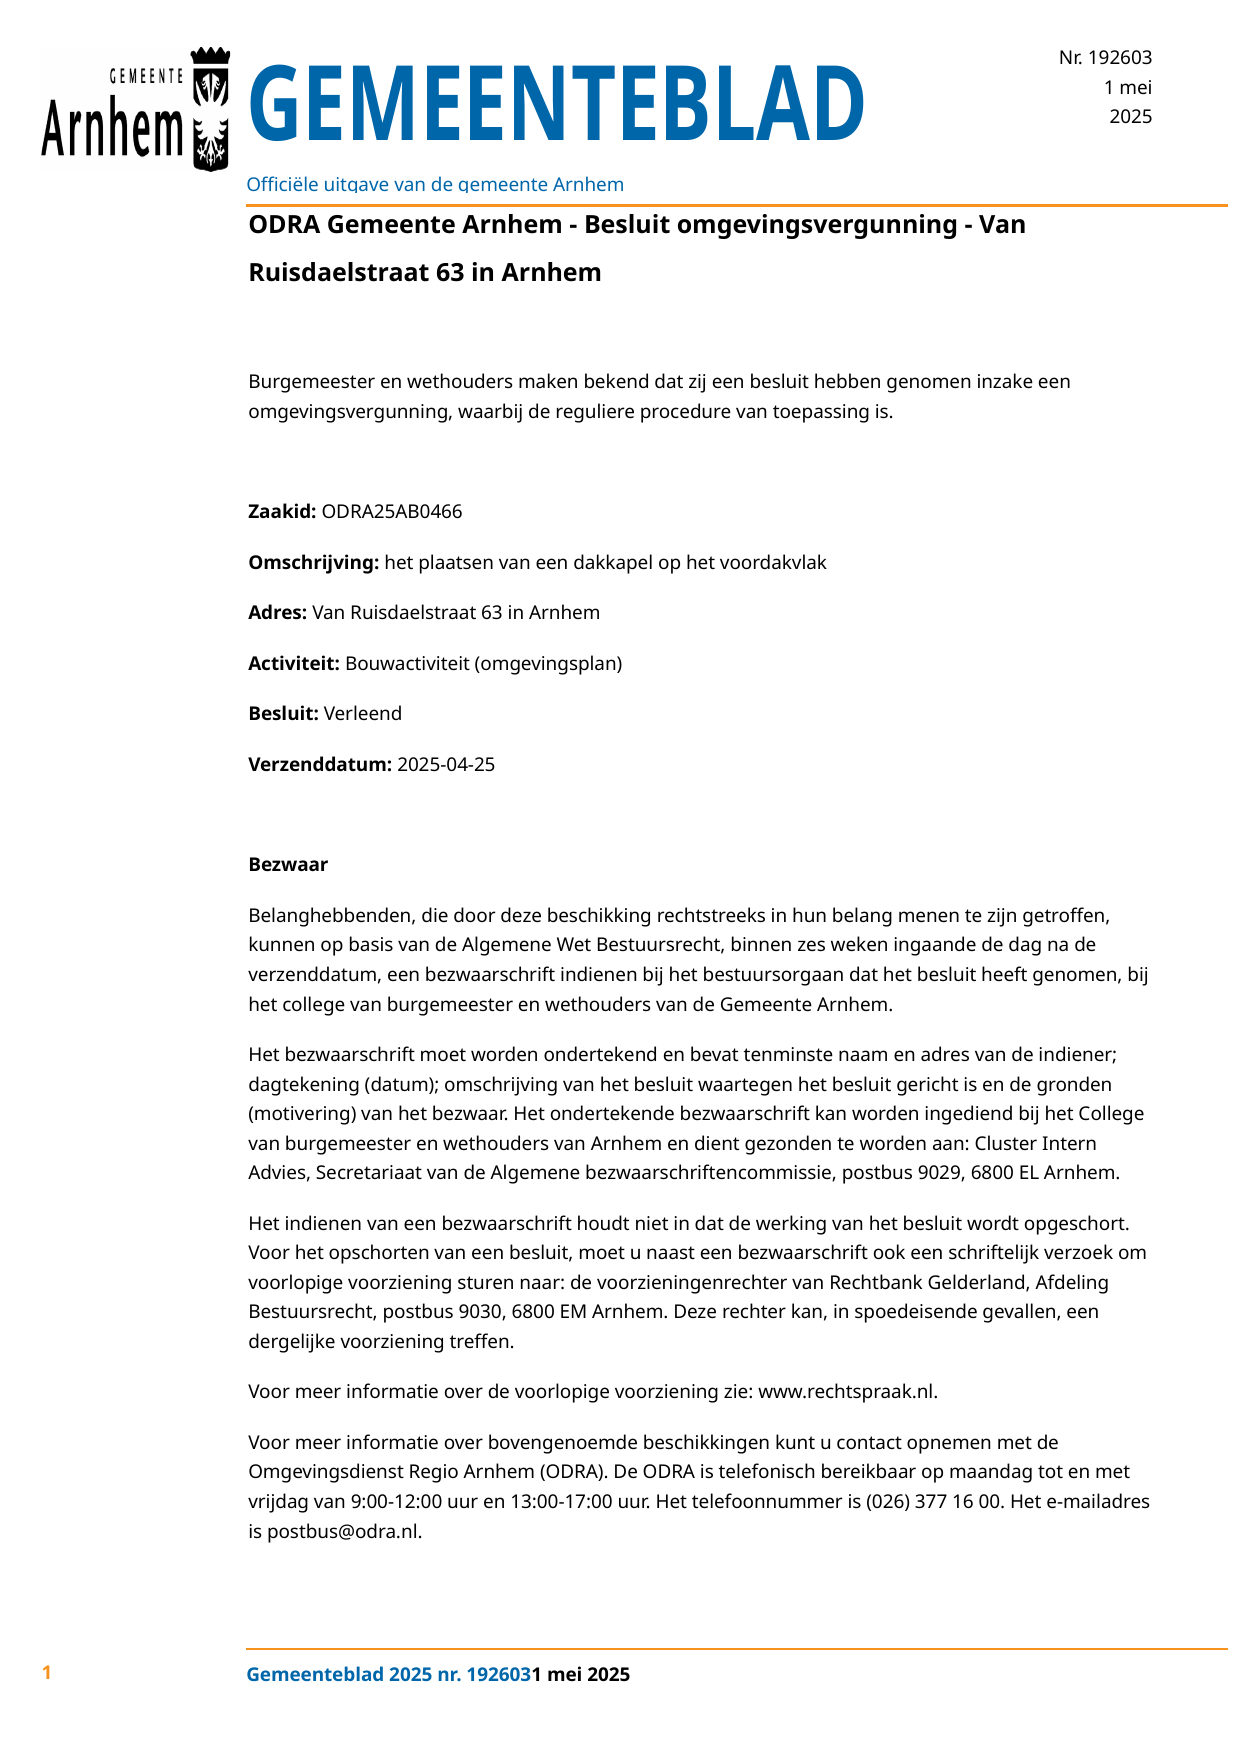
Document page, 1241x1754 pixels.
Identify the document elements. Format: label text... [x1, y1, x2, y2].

text Activiteit: Bouwactiviteit (omgevingsplan) [248, 650, 1152, 676]
text Besluit: Verleend [248, 700, 1152, 726]
text ODRA Gemeente Arnhem - Besluit omgevingsvergunning - Van Ruisdaelstraat 63 in Arnhem [248, 207, 1152, 288]
text Burgemeester en wethouders maken bekend dat zij een besluit hebben genomen inzake een omgevingsvergunning, waarbij de reguliere procedure van toepassing is. [248, 368, 1152, 424]
text Bezwaar [248, 852, 1152, 877]
text Belanghebbenden, die door deze beschikking rechtstreeks in hun belang menen te zijn getroffen, kunnen op basis van de Algemene Wet Bestuursrecht, binnen zes weken ingaande de dag na de verzenddatum, een bezwaarschrift indienen bij het bestuursorgaan dat het besluit heeft genomen, bij het college van burgemeester en wethouders van de Gemeente Arnhem. [248, 902, 1152, 1017]
text Omschrijving: het plaatsen van een dakkapel op het voordakvlak [248, 549, 1152, 575]
text Verzenddatum: 2025-04-25 [248, 751, 1152, 777]
text Zaakid: ODRA25AB0466 [248, 499, 1152, 524]
picture [41, 47, 231, 172]
text Het indienen van een bezwaarschrift houdt niet in dat de werking van het besluit wordt opgeschort. Voor het opschorten van een besluit, moet u naast een bezwaarschrift ook een schriftelijk verzoek om voorlopige voorziening sturen naar: de voorzieningenrechter van Rechtbank Gelderland, Afdeling Bestuursrecht, postbus 9030, 6800 EM Arnhem. Deze rechter kan, in spoedeisende gevallen, een dergelijke voorziening treffen. [248, 1210, 1152, 1354]
text Voor meer informatie over bovengenoemde beschikkingen kunt u contact opnemen met de Omgevingsdienst Regio Arnhem (ODRA). De ODRA is telefonisch bereikbaar op maandag tot en met vrijdag van 9:00-12:00 uur en 13:00-17:00 uur. Het telefoonnummer is (026) 377 16 00. Het e-mailadres is postbus@odra.nl. [248, 1429, 1152, 1544]
text Adres: Van Ruisdaelstraat 63 in Arnhem [248, 599, 1152, 625]
text Voor meer informatie over de voorlopige voorziening zie: www.rechtspraak.nl. [248, 1379, 1152, 1404]
text Het bezwaarschrift moet worden ondertekend en bevat tenminste naam en adres van de indiener; dagtekening (datum); omschrijving van het besluit waartegen het besluit gericht is en de gronden (motivering) van het bezwaar. Het ondertekende bezwaarschrift kan worden ingediend bij het College van burgemeester en wethouders van Arnhem en dient gezonden te worden aan: Cluster Intern Advies, Secretariaat van de Algemene bezwaarschriftencommissie, postbus 9029, 6800 EL Arnhem. [248, 1041, 1152, 1185]
